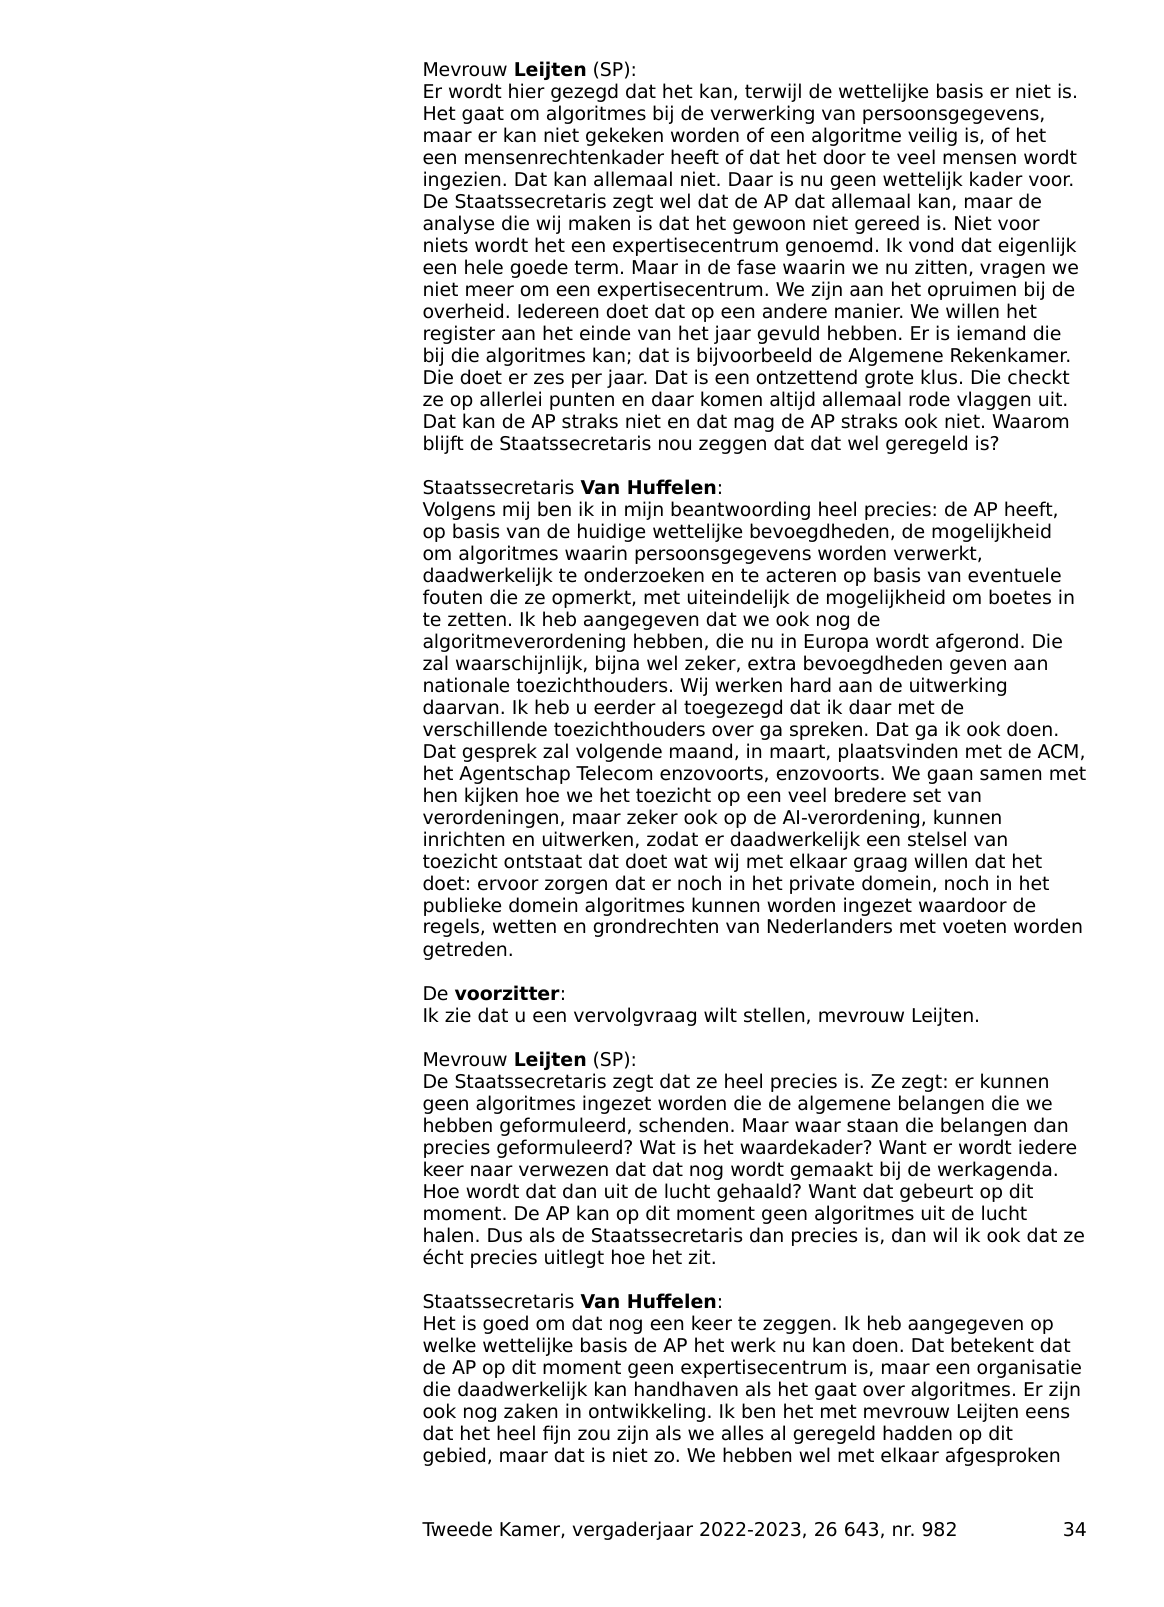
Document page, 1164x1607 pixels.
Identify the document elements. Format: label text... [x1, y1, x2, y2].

text De voorzitter: [422, 983, 1087, 1004]
text Mevrouw Leijten (SP): [422, 1049, 1087, 1071]
text Mevrouw Leijten (SP): [422, 59, 1087, 81]
text De Staatssecretaris zegt dat ze heel precies is. Ze zegt: er kunnen geen algoritmes ingezet worden die de algemene belangen die we hebben geformuleerd, schenden. Maar waar staan die belangen dan precies geformuleerd? Wat is het waardekader? Want er wordt iedere keer naar verwezen dat dat nog wordt gemaakt bij de werkagenda. Hoe wordt dat dan uit de lucht gehaald? Want dat gebeurt op dit moment. De AP kan op dit moment geen algoritmes uit de lucht halen. Dus als de Staatssecretaris dan precies is, dan wil ik ook dat ze écht precies uitlegt hoe het zit. [422, 1071, 1087, 1268]
text Staatssecretaris Van Huffelen: [422, 1291, 1087, 1313]
text Volgens mij ben ik in mijn beantwoording heel precies: de AP heeft, op basis van de huidige wettelijke bevoegdheden, de mogelijkheid om algoritmes waarin persoonsgegevens worden verwerkt, daadwerkelijk te onderzoeken en te acteren op basis van eventuele fouten die ze opmerkt, met uiteindelijk de mogelijkheid om boetes in te zetten. Ik heb aangegeven dat we ook nog de algoritmeverordening hebben, die nu in Europa wordt afgerond. Die zal waarschijnlijk, bijna wel zeker, extra bevoegdheden geven aan nationale toezichthouders. Wij werken hard aan de uitwerking daarvan. Ik heb u eerder al toegezegd dat ik daar met de verschillende toezichthouders over ga spreken. Dat ga ik ook doen. Dat gesprek zal volgende maand, in maart, plaatsvinden met de ACM, het Agentschap Telecom enzovoorts, enzovoorts. We gaan samen met hen kijken hoe we het toezicht op een veel bredere set van verordeningen, maar zeker ook op de AI-verordening, kunnen inrichten en uitwerken, zodat er daadwerkelijk een stelsel van toezicht ontstaat dat doet wat wij met elkaar graag willen dat het doet: ervoor zorgen dat er noch in het private domein, noch in het publieke domein algoritmes kunnen worden ingezet waardoor de regels, wetten en grondrechten van Nederlanders met voeten worden getreden. [422, 499, 1087, 960]
text Het is goed om dat nog een keer te zeggen. Ik heb aangegeven op welke wettelijke basis de AP het werk nu kan doen. Dat betekent dat de AP op dit moment geen expertisecentrum is, maar een organisatie die daadwerkelijk kan handhaven als het gaat over algoritmes. Er zijn ook nog zaken in ontwikkeling. Ik ben het met mevrouw Leijten eens dat het heel fijn zou zijn als we alles al geregeld hadden op dit gebied, maar dat is niet zo. We hebben wel met elkaar afgesproken [422, 1313, 1087, 1467]
text Ik zie dat u een vervolgvraag wilt stellen, mevrouw Leijten. [422, 1004, 1087, 1027]
text Er wordt hier gezegd dat het kan, terwijl de wettelijke basis er niet is. Het gaat om algoritmes bij de verwerking van persoonsgegevens, maar er kan niet gekeken worden of een algoritme veilig is, of het een mensenrechtenkader heeft of dat het door te veel mensen wordt ingezien. Dat kan allemaal niet. Daar is nu geen wettelijk kader voor. De Staatssecretaris zegt wel dat de AP dat allemaal kan, maar de analyse die wij maken is dat het gewoon niet gereed is. Niet voor niets wordt het een expertisecentrum genoemd. Ik vond dat eigenlijk een hele goede term. Maar in de fase waarin we nu zitten, vragen we niet meer om een expertisecentrum. We zijn aan het opruimen bij de overheid. Iedereen doet dat op een andere manier. We willen het register aan het einde van het jaar gevuld hebben. Er is iemand die bij die algoritmes kan; dat is bijvoorbeeld de Algemene Rekenkamer. Die doet er zes per jaar. Dat is een ontzettend grote klus. Die checkt ze op allerlei punten en daar komen altijd allemaal rode vlaggen uit. Dat kan de AP straks niet en dat mag de AP straks ook niet. Waarom blijft de Staatssecretaris nou zeggen dat dat wel geregeld is? [422, 81, 1087, 455]
text Staatssecretaris Van Huffelen: [422, 477, 1087, 499]
